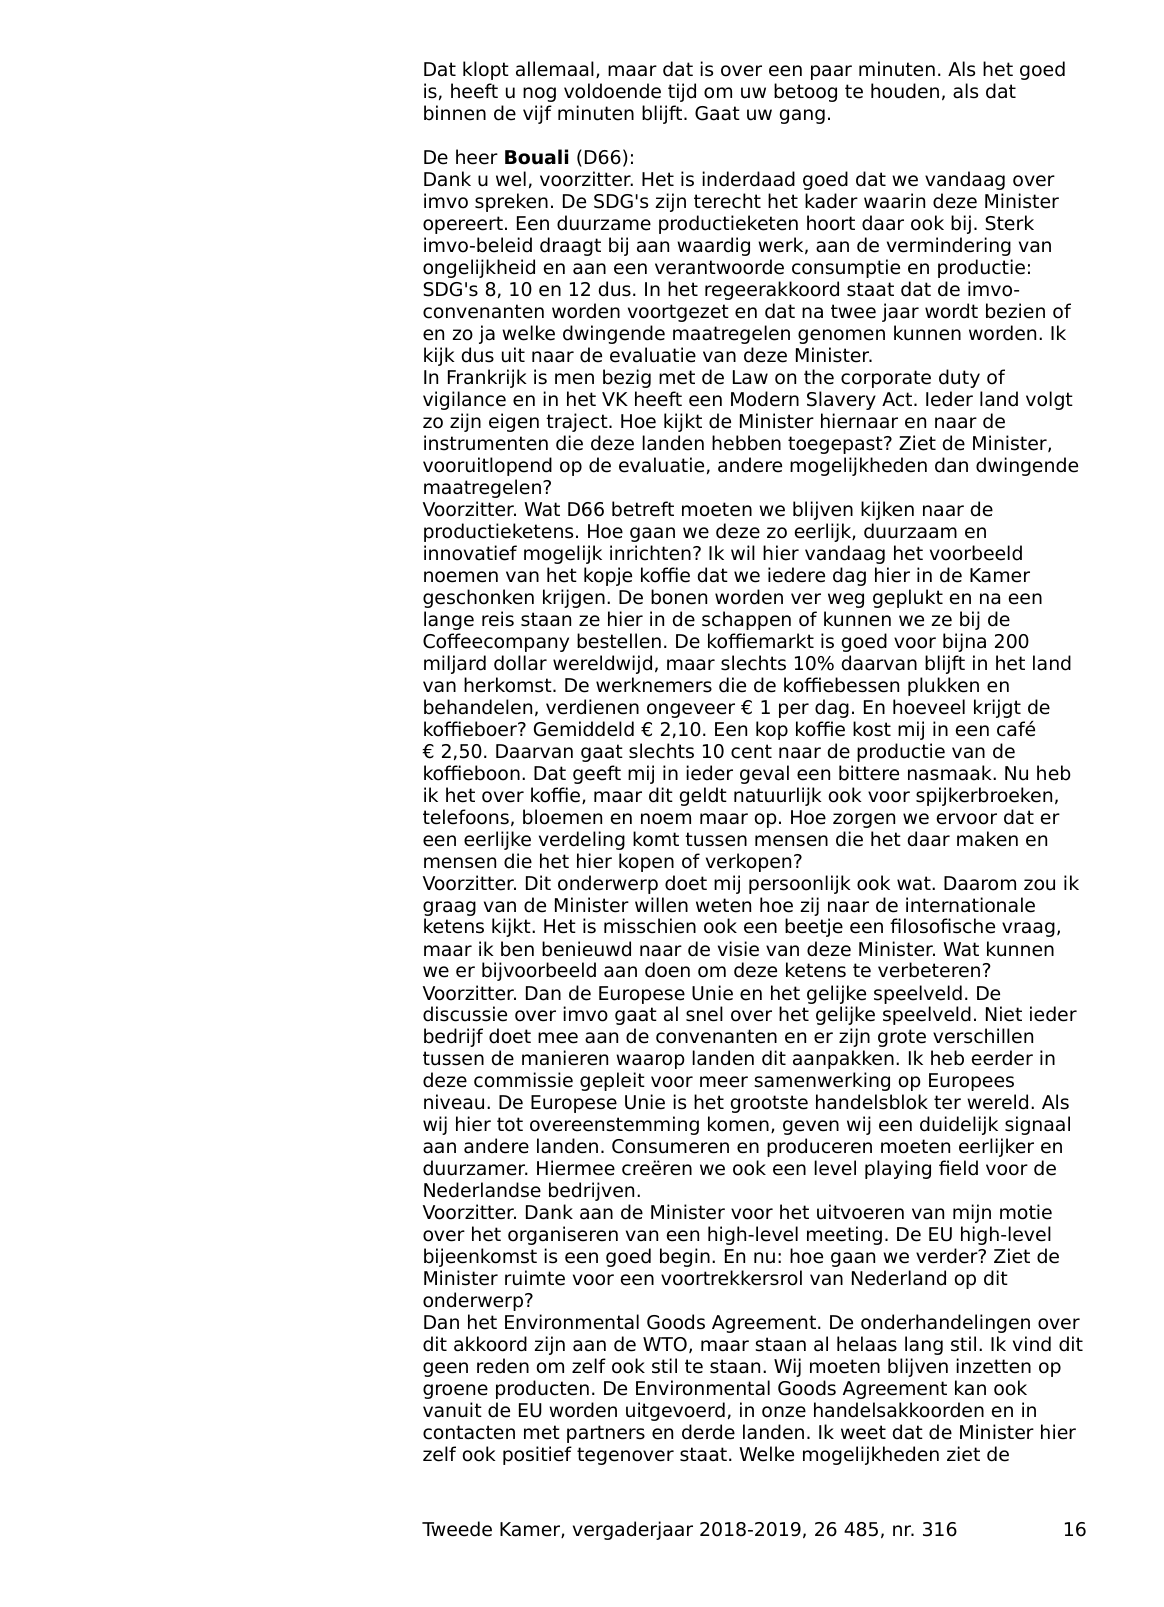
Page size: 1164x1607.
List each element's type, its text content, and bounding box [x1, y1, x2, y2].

text Voorzitter. Wat D66 betreft moeten we blijven kijken naar de productieketens. Hoe gaan we deze zo eerlijk, duurzaam en innovatief mogelijk inrichten? Ik wil hier vandaag het voorbeeld noemen van het kopje koffie dat we iedere dag hier in de Kamer geschonken krijgen. De bonen worden ver weg geplukt en na een lange reis staan ze hier in de schappen of kunnen we ze bij de Coffeecompany bestellen. De koffiemarkt is goed voor bijna 200 miljard dollar wereldwijd, maar slechts 10% daarvan blijft in het land van herkomst. De werknemers die de koffiebessen plukken en behandelen, verdienen ongeveer € 1 per dag. En hoeveel krijgt de koffieboer? Gemiddeld € 2,10. Een kop koffie kost mij in een café € 2,50. Daarvan gaat slechts 10 cent naar de productie van de koffieboon. Dat geeft mij in ieder geval een bittere nasmaak. Nu heb ik het over koffie, maar dit geldt natuurlijk ook voor spijkerbroeken, telefoons, bloemen en noem maar op. Hoe zorgen we ervoor dat er een eerlijke verdeling komt tussen mensen die het daar maken en mensen die het hier kopen of verkopen? [422, 499, 1087, 872]
text Dan het Environmental Goods Agreement. De onderhandelingen over dit akkoord zijn aan de WTO, maar staan al helaas lang stil. Ik vind dit geen reden om zelf ook stil te staan. Wij moeten blijven inzetten op groene producten. De Environmental Goods Agreement kan ook vanuit de EU worden uitgevoerd, in onze handelsakkoorden en in contacten met partners en derde landen. Ik weet dat de Minister hier zelf ook positief tegenover staat. Welke mogelijkheden ziet de [422, 1312, 1087, 1466]
text Dat klopt allemaal, maar dat is over een paar minuten. Als het goed is, heeft u nog voldoende tijd om uw betoog te houden, als dat binnen de vijf minuten blijft. Gaat uw gang. [422, 59, 1087, 125]
text Voorzitter. Dank aan de Minister voor het uitvoeren van mijn motie over het organiseren van een high-level meeting. De EU high-level bijeenkomst is een goed begin. En nu: hoe gaan we verder? Ziet de Minister ruimte voor een voortrekkersrol van Nederland op dit onderwerp? [422, 1202, 1087, 1312]
text Voorzitter. Dan de Europese Unie en het gelijke speelveld. De discussie over imvo gaat al snel over het gelijke speelveld. Niet ieder bedrijf doet mee aan de convenanten en er zijn grote verschillen tussen de manieren waarop landen dit aanpakken. Ik heb eerder in deze commissie gepleit voor meer samenwerking op Europees niveau. De Europese Unie is het grootste handelsblok ter wereld. Als wij hier tot overeenstemming komen, geven wij een duidelijk signaal aan andere landen. Consumeren en produceren moeten eerlijker en duurzamer. Hiermee creëren we ook een level playing field voor de Nederlandse bedrijven. [422, 982, 1087, 1202]
text Voorzitter. Dit onderwerp doet mij persoonlijk ook wat. Daarom zou ik graag van de Minister willen weten hoe zij naar de internationale ketens kijkt. Het is misschien ook een beetje een filosofische vraag, maar ik ben benieuwd naar de visie van deze Minister. Wat kunnen we er bijvoorbeeld aan doen om deze ketens te verbeteren? [422, 872, 1087, 982]
text De heer Bouali (D66): [422, 147, 1087, 169]
text Dank u wel, voorzitter. Het is inderdaad goed dat we vandaag over imvo spreken. De SDG's zijn terecht het kader waarin deze Minister opereert. Een duurzame productieketen hoort daar ook bij. Sterk imvo-beleid draagt bij aan waardig werk, aan de vermindering van ongelijkheid en aan een verantwoorde consumptie en productie: SDG's 8, 10 en 12 dus. In het regeerakkoord staat dat de imvo-convenanten worden voortgezet en dat na twee jaar wordt bezien of en zo ja welke dwingende maatregelen genomen kunnen worden. Ik kijk dus uit naar de evaluatie van deze Minister. [422, 169, 1087, 367]
text In Frankrijk is men bezig met de Law on the corporate duty of vigilance en in het VK heeft een Modern Slavery Act. Ieder land volgt zo zijn eigen traject. Hoe kijkt de Minister hiernaar en naar de instrumenten die deze landen hebben toegepast? Ziet de Minister, vooruitlopend op de evaluatie, andere mogelijkheden dan dwingende maatregelen? [422, 367, 1087, 499]
